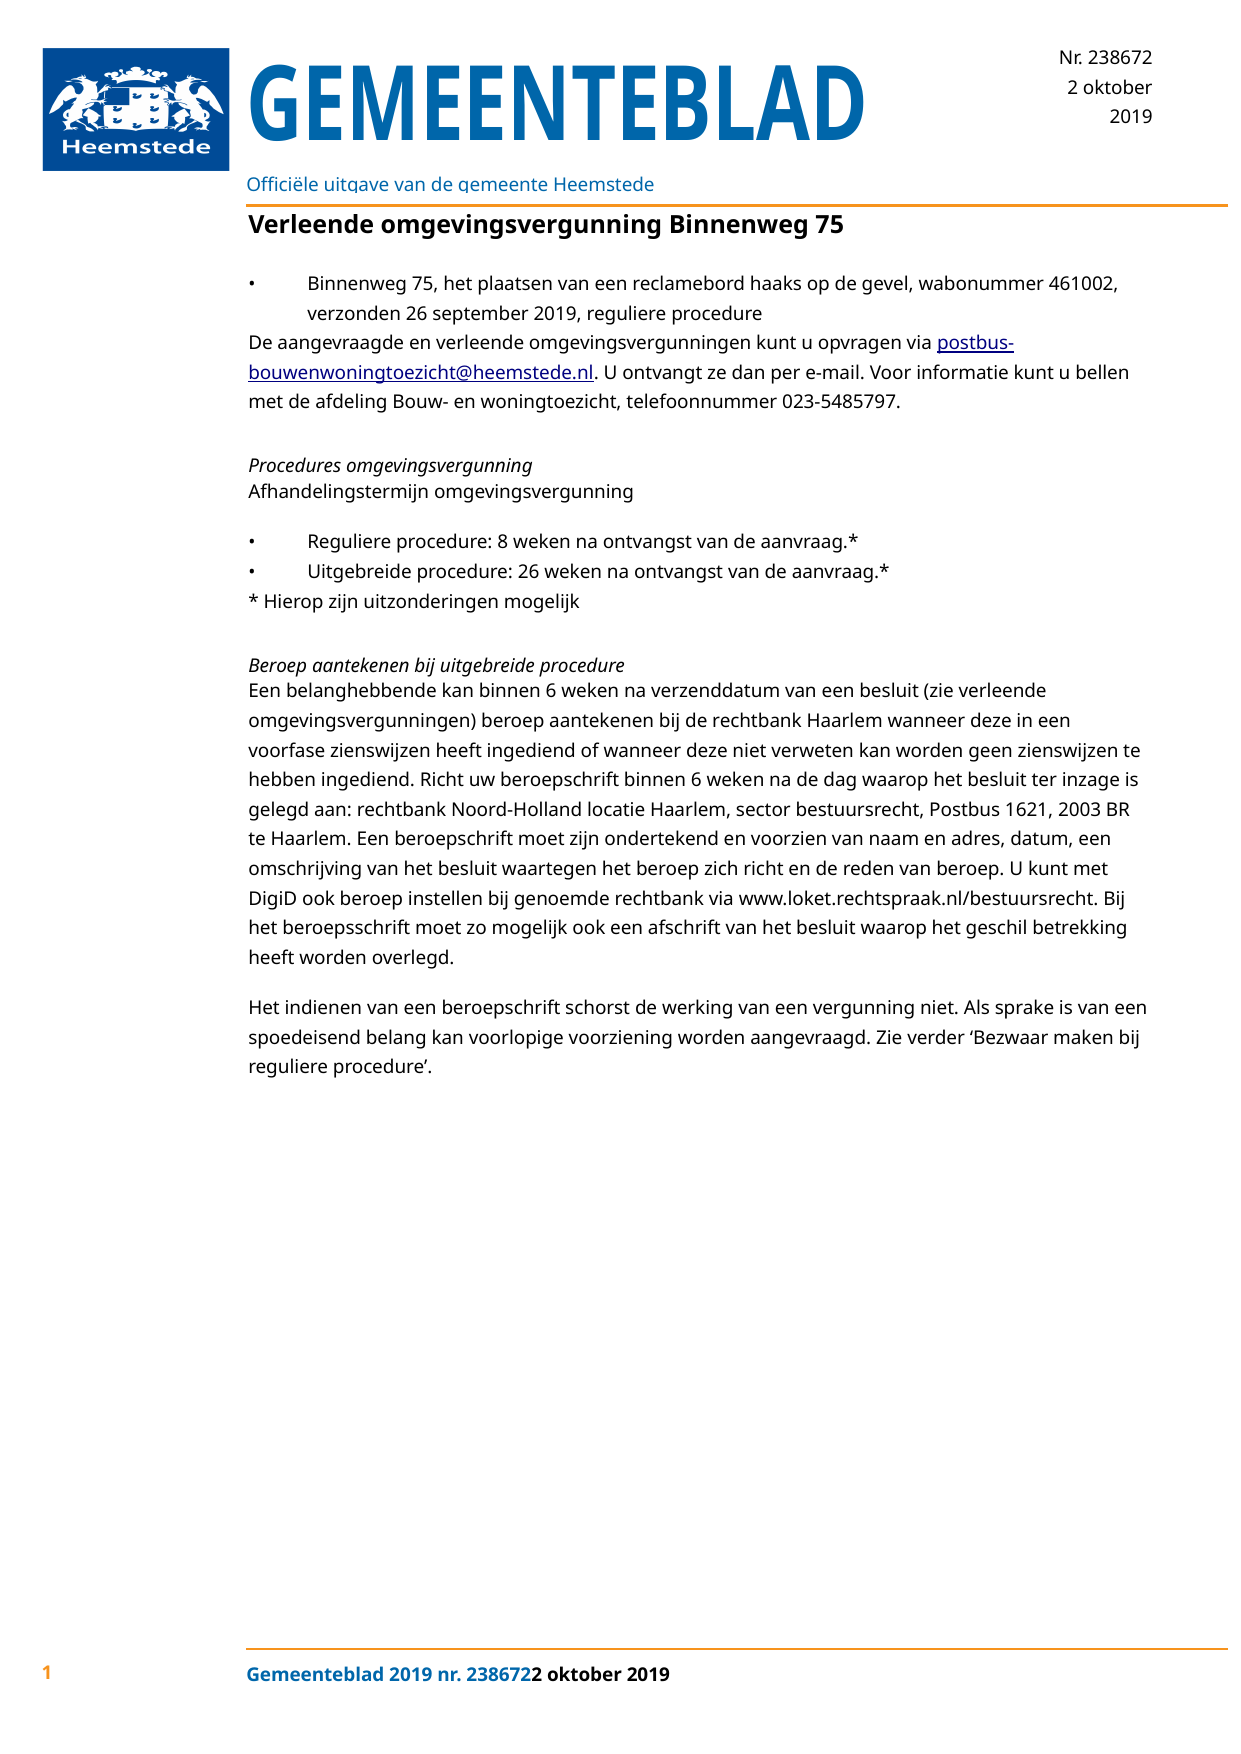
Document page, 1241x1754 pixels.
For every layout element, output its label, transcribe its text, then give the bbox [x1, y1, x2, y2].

text Afhandelingstermijn omgevingsvergunning [248, 478, 1152, 504]
text De aangevraagde en verleende omgevingsvergunningen kunt u opvragen via postbus-bouwenwoningtoezicht@heemstede.nl. U ontvangt ze dan per e-mail. Voor informatie kunt u bellen met de afdeling Bouw- en woningtoezicht, telefoonnummer 023-5485797. [248, 329, 1152, 414]
text * Hierop zijn uitzonderingen mogelijk [248, 588, 1152, 614]
text Verleende omgevingsvergunning Binnenweg 75 [248, 207, 1152, 241]
text Het indienen van een beroepschrift schorst de werking van een vergunning niet. Als sprake is van een spoedeisend belang kan voorlopige voorziening worden aangevraagd. Zie verder ‘Bezwaar maken bij reguliere procedure’. [248, 994, 1152, 1079]
list Uitgebreide procedure: 26 weken na ontvangst van de aanvraag.* [248, 558, 1152, 584]
picture [41, 47, 231, 172]
text Procedures omgevingsvergunning [248, 453, 1152, 478]
list Binnenweg 75, het plaatsen van een reclamebord haaks op de gevel, wabonummer 461002, verzonden 26 september 2019, reguliere procedure [248, 270, 1152, 326]
list Reguliere procedure: 8 weken na ontvangst van de aanvraag.* [248, 529, 1152, 554]
text Beroep aantekenen bij uitgebreide procedure [248, 652, 1152, 678]
text Een belanghebbende kan binnen 6 weken na verzenddatum van een besluit (zie verleende omgevingsvergunningen) beroep aantekenen bij de rechtbank Haarlem wanneer deze in een voorfase zienswijzen heeft ingediend of wanneer deze niet verweten kan worden geen zienswijzen te hebben ingediend. Richt uw beroepschrift binnen 6 weken na de dag waarop het besluit ter inzage is gelegd aan: rechtbank Noord-Holland locatie Haarlem, sector bestuursrecht, Postbus 1621, 2003 BR te Haarlem. Een beroepschrift moet zijn ondertekend en voorzien van naam en adres, datum, een omschrijving van het besluit waartegen het beroep zich richt en de reden van beroep. U kunt met DigiD ook beroep instellen bij genoemde rechtbank via www.loket.rechtspraak.nl/bestuursrecht. Bij het beroepsschrift moet zo mogelijk ook een afschrift van het besluit waarop het geschil betrekking heeft worden overlegd. [248, 678, 1152, 969]
